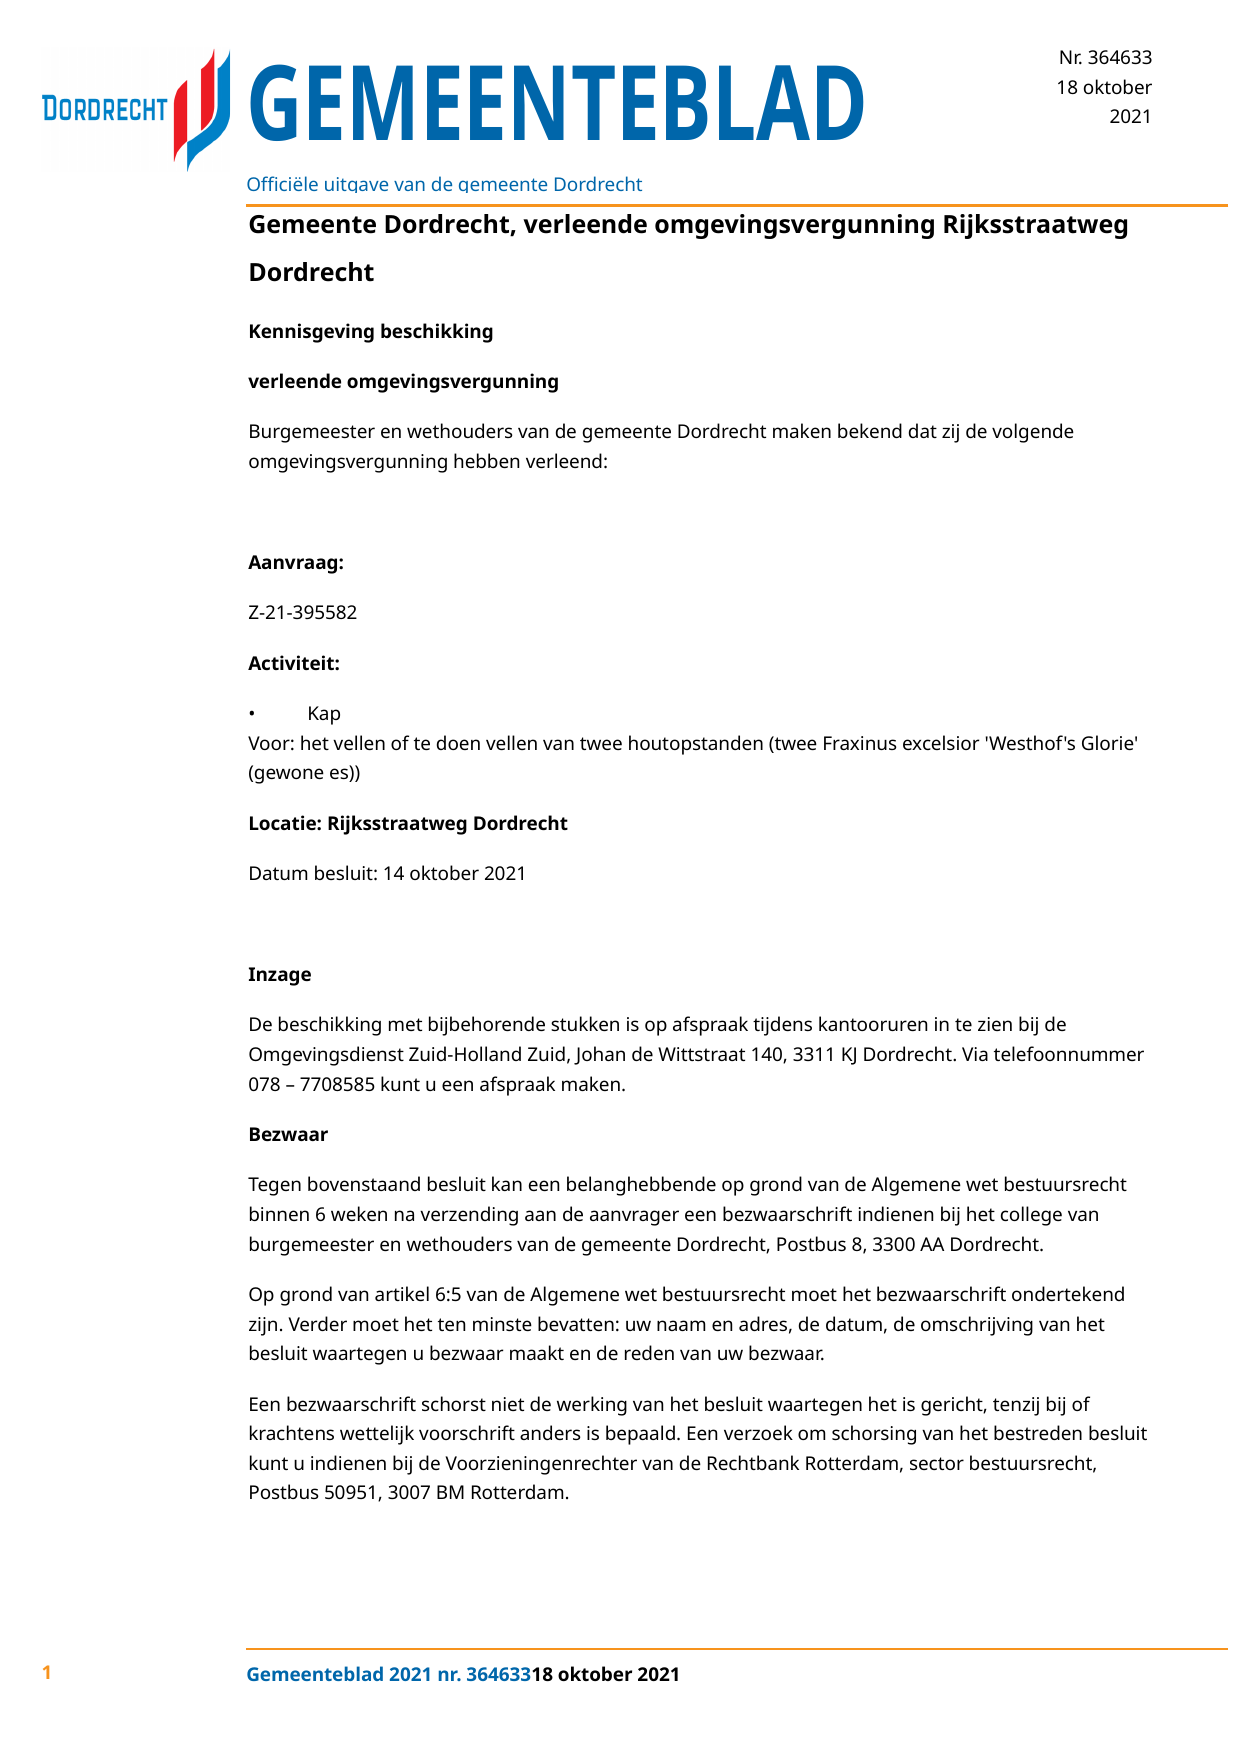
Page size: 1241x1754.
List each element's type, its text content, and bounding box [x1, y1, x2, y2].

text Kennisgeving beschikking [248, 318, 1152, 344]
text Locatie: Rijksstraatweg Dordrecht [248, 810, 1152, 836]
text Z-21-395582 [248, 599, 1152, 625]
text Burgemeester en wethouders van de gemeente Dordrecht maken bekend dat zij de volgende omgevingsvergunning hebben verleend: [248, 419, 1152, 474]
text verleende omgevingsvergunning [248, 368, 1152, 394]
text Inzage [248, 961, 1152, 987]
picture [41, 47, 231, 172]
text Tegen bovenstaand besluit kan een belanghebbende op grond van de Algemene wet bestuursrecht binnen 6 weken na verzending aan de aanvrager een bezwaarschrift indienen bij het college van burgemeester en wethouders van de gemeente Dordrecht, Postbus 8, 3300 AA Dordrecht. [248, 1172, 1152, 1257]
text Aanvraag: [248, 549, 1152, 575]
text Gemeente Dordrecht, verleende omgevingsvergunning Rijksstraatweg Dordrecht [248, 207, 1152, 288]
text Op grond van artikel 6:5 van de Algemene wet bestuursrecht moet het bezwaarschrift ondertekend zijn. Verder moet het ten minste bevatten: uw naam en adres, de datum, de omschrijving van het besluit waartegen u bezwaar maakt en de reden van uw bezwaar. [248, 1281, 1152, 1366]
text De beschikking met bijbehorende stukken is op afspraak tijdens kantooruren in te zien bij de Omgevingsdienst Zuid-Holland Zuid, Johan de Wittstraat 140, 3311 KJ Dordrecht. Via telefoonnummer 078 – 7708585 kunt u een afspraak maken. [248, 1012, 1152, 1097]
text Een bezwaarschrift schorst niet de werking van het besluit waartegen het is gericht, tenzij bij of krachtens wettelijk voorschrift anders is bepaald. Een verzoek om schorsing van het bestreden besluit kunt u indienen bij de Voorzieningenrechter van de Rechtbank Rotterdam, sector bestuursrecht, Postbus 50951, 3007 BM Rotterdam. [248, 1391, 1152, 1505]
text Bezwaar [248, 1121, 1152, 1147]
text Voor: het vellen of te doen vellen van twee houtopstanden (twee Fraxinus excelsior 'Westhof's Glorie' (gewone es)) [248, 730, 1152, 785]
text Datum besluit: 14 oktober 2021 [248, 860, 1152, 886]
text Activiteit: [248, 650, 1152, 676]
list Kap [248, 700, 1152, 726]
